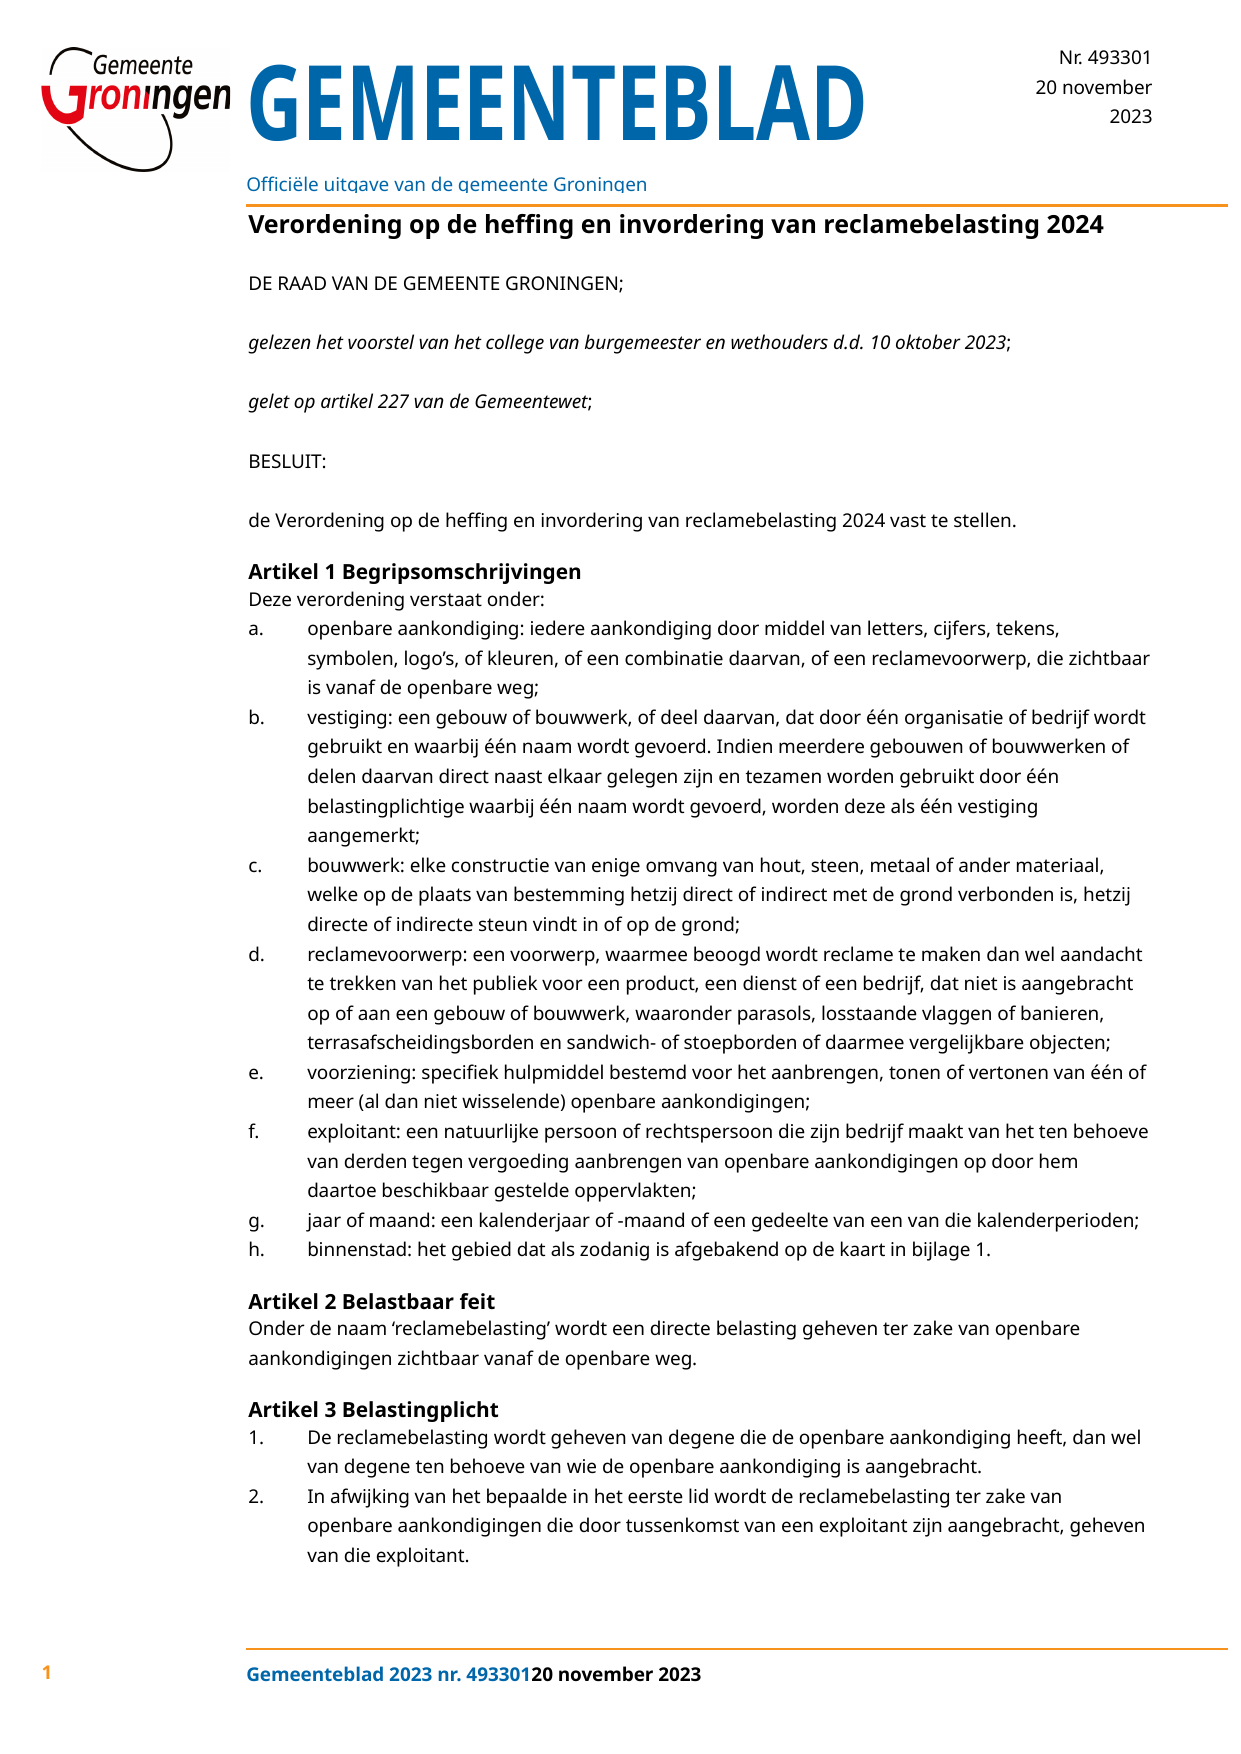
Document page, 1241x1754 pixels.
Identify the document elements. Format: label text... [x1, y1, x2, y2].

list vestiging: een gebouw of bouwwerk, of deel daarvan, dat door één organisatie of bedrijf wordt gebruikt en waarbij één naam wordt gevoerd. Indien meerdere gebouwen of bouwwerken of delen daarvan direct naast elkaar gelegen zijn en tezamen worden gebruikt door één belastingplichtige waarbij één naam wordt gevoerd, worden deze als één vestiging aangemerkt; [248, 704, 1152, 848]
list voorziening: specifiek hulpmiddel bestemd voor het aanbrengen, tonen of vertonen van één of meer (al dan niet wisselende) openbare aankondigingen; [248, 1059, 1152, 1114]
text DE RAAD VAN DE GEMEENTE GRONINGEN; [248, 270, 1152, 296]
text Onder de naam ‘reclamebelasting’ wordt een directe belasting geheven ter zake van openbare aankondigingen zichtbaar vanaf de openbare weg. [248, 1316, 1152, 1371]
list reclamevoorwerp: een voorwerp, waarmee beoogd wordt reclame te maken dan wel aandacht te trekken van het publiek voor een product, een dienst of een bedrijf, dat niet is aangebracht op of aan een gebouw of bouwwerk, waaronder parasols, losstaande vlaggen of banieren, terrasafscheidingsborden en sandwich- of stoepborden of daarmee vergelijkbare objecten; [248, 941, 1152, 1055]
picture [41, 47, 231, 172]
list jaar of maand: een kalenderjaar of -maand of een gedeelte van een van die kalenderperioden; [248, 1207, 1152, 1233]
text gelet op artikel 227 van de Gemeentewet; [248, 389, 1152, 414]
text Artikel 1 Begripsomschrijvingen [248, 557, 1152, 586]
text Verordening op de heffing en invordering van reclamebelasting 2024 [248, 207, 1152, 241]
list De reclamebelasting wordt geheven van degene die de openbare aankondiging heeft, dan wel van degene ten behoeve van wie de openbare aankondiging is aangebracht. [248, 1424, 1152, 1479]
list In afwijking van het bepaalde in het eerste lid wordt de reclamebelasting ter zake van openbare aankondigingen die door tussenkomst van een exploitant zijn aangebracht, geheven van die exploitant. [248, 1483, 1152, 1568]
text gelezen het voorstel van het college van burgemeester en wethouders d.d. 10 oktober 2023; [248, 329, 1152, 355]
text de Verordening op de heffing en invordering van reclamebelasting 2024 vast te stellen. [248, 507, 1152, 533]
text Artikel 2 Belastbaar feit [248, 1287, 1152, 1316]
text BESLUIT: [248, 448, 1152, 473]
list openbare aankondiging: iedere aankondiging door middel van letters, cijfers, tekens, symbolen, logo’s, of kleuren, of een combinatie daarvan, of een reclamevoorwerp, die zichtbaar is vanaf de openbare weg; [248, 615, 1152, 700]
text Artikel 3 Belastingplicht [248, 1396, 1152, 1424]
list exploitant: een natuurlijke persoon of rechtspersoon die zijn bedrijf maakt van het ten behoeve van derden tegen vergoeding aanbrengen van openbare aankondigingen op door hem daartoe beschikbaar gestelde oppervlakten; [248, 1118, 1152, 1203]
list bouwwerk: elke constructie van enige omvang van hout, steen, metaal of ander materiaal, welke op de plaats van bestemming hetzij direct of indirect met de grond verbonden is, hetzij directe of indirecte steun vindt in of op de grond; [248, 852, 1152, 937]
list binnenstad: het gebied dat als zodanig is afgebakend op de kaart in bijlage 1. [248, 1237, 1152, 1262]
text Deze verordening verstaat onder: [248, 586, 1152, 612]
